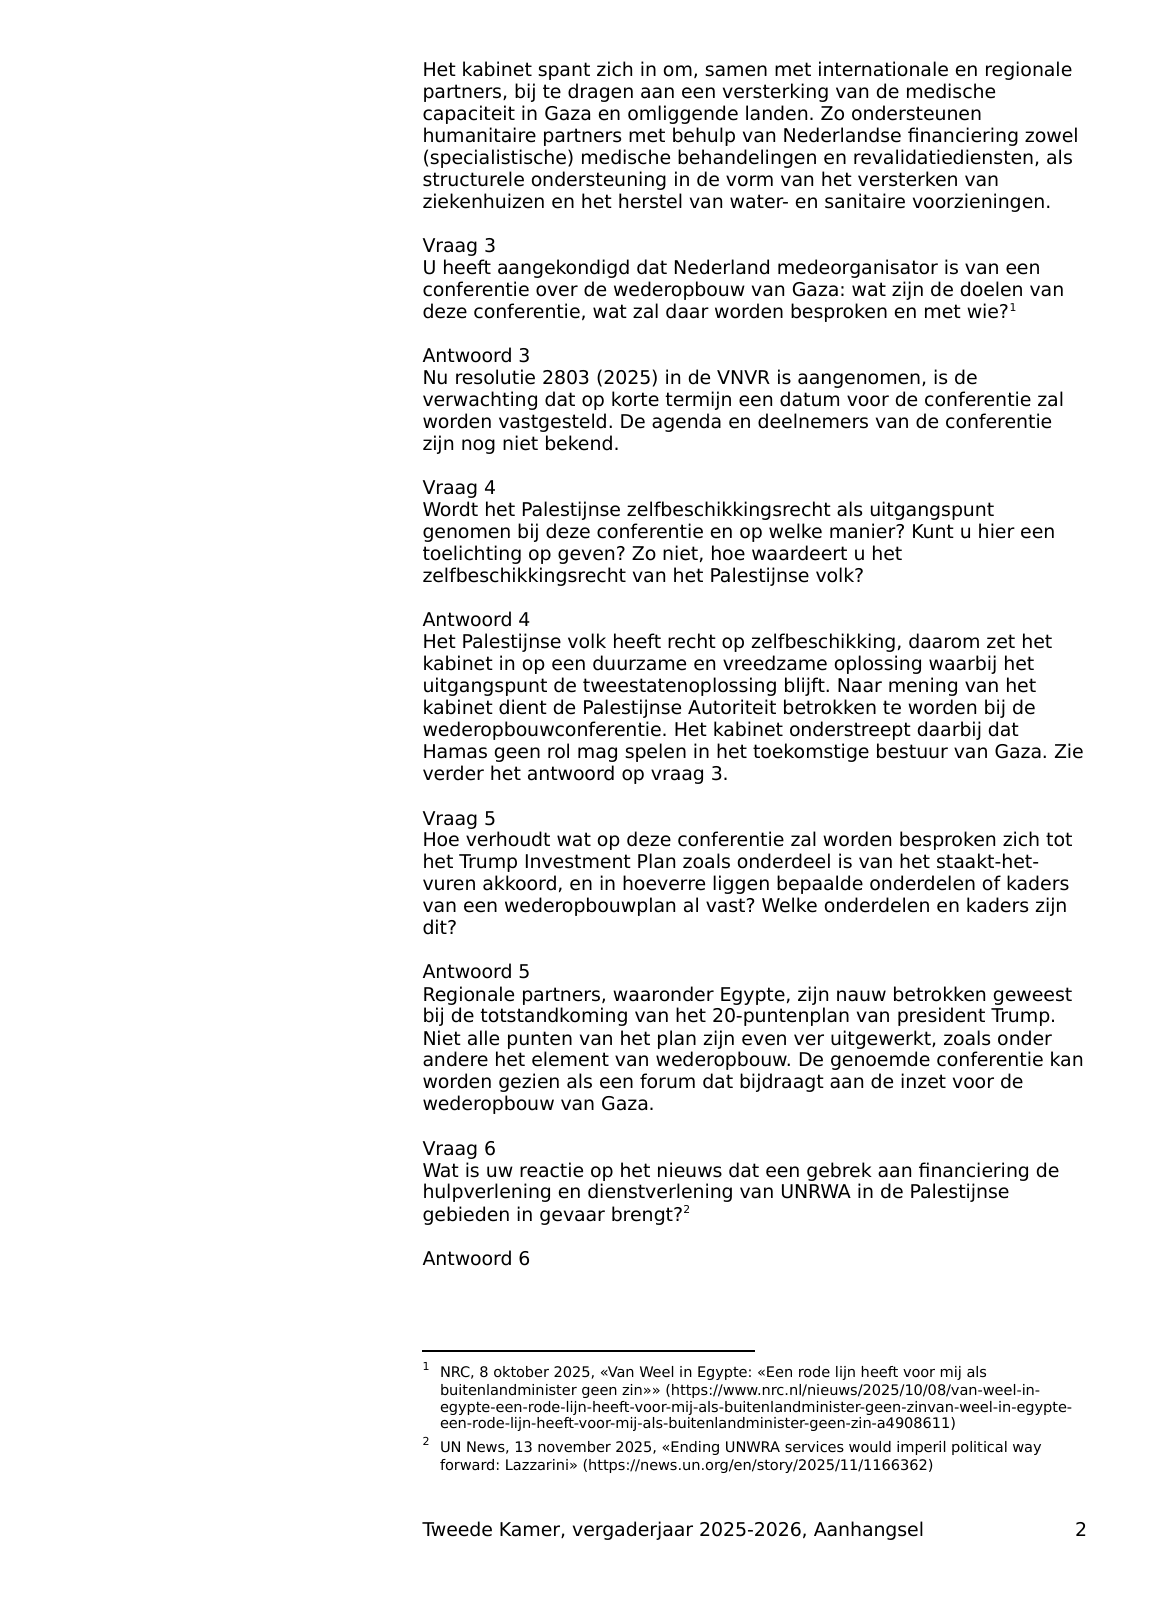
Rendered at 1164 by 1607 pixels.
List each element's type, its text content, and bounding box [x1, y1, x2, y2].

text Antwoord 4 [422, 609, 1087, 631]
text UN News, 13 november 2025, «Ending UNWRA services would imperil political way forward: Lazzarini» (https://news.un.org/en/story/2025/11/1166362) [422, 1435, 1087, 1474]
text Vraag 6 [422, 1137, 1087, 1159]
text Wat is uw reactie op het nieuws dat een gebrek aan financiering de hulpverlening en dienstverlening van UNRWA in de Palestijnse gebieden in gevaar brengt? [422, 1159, 1087, 1225]
text Het Palestijnse volk heeft recht op zelfbeschikking, daarom zet het kabinet in op een duurzame en vreedzame oplossing waarbij het uitgangspunt de tweestatenoplossing blijft. Naar mening van het kabinet dient de Palestijnse Autoriteit betrokken te worden bij de wederopbouwconferentie. Het kabinet onderstreept daarbij dat Hamas geen rol mag spelen in het toekomstige bestuur van Gaza. Zie verder het antwoord op vraag 3. [422, 631, 1087, 785]
text Nu resolutie 2803 (2025) in de VNVR is aangenomen, is de verwachting dat op korte termijn een datum voor de conferentie zal worden vastgesteld. De agenda en deelnemers van de conferentie zijn nog niet bekend. [422, 367, 1087, 455]
text Hoe verhoudt wat op deze conferentie zal worden besproken zich tot het Trump Investment Plan zoals onderdeel is van het staakt-het-vuren akkoord, en in hoeverre liggen bepaalde onderdelen of kaders van een wederopbouwplan al vast? Welke onderdelen en kaders zijn dit? [422, 829, 1087, 939]
text Het kabinet spant zich in om, samen met internationale en regionale partners, bij te dragen aan een versterking van de medische capaciteit in Gaza en omliggende landen. Zo ondersteunen humanitaire partners met behulp van Nederlandse financiering zowel (specialistische) medische behandelingen en revalidatiediensten, als structurele ondersteuning in de vorm van het versterken van ziekenhuizen en het herstel van water- en sanitaire voorzieningen. [422, 59, 1087, 213]
text Vraag 3 [422, 235, 1087, 257]
text Vraag 5 [422, 807, 1087, 829]
text NRC, 8 oktober 2025, «Van Weel in Egypte: «Een rode lijn heeft voor mij als buitenlandminister geen zin»» (https://www.nrc.nl/nieuws/2025/10/08/van-weel-in-egypte-een-rode-lijn-heeft-voor-mij-als-buitenlandminister-geen-zinvan-weel-in-egypte-een-rode-lijn-heeft-voor-mij-als-buitenlandminister-geen-zin-a4908611) [422, 1360, 1087, 1432]
text Regionale partners, waaronder Egypte, zijn nauw betrokken geweest bij de totstandkoming van het 20-puntenplan van president Trump. Niet alle punten van het plan zijn even ver uitgewerkt, zoals onder andere het element van wederopbouw. De genoemde conferentie kan worden gezien als een forum dat bijdraagt aan de inzet voor de wederopbouw van Gaza. [422, 983, 1087, 1115]
text Antwoord 5 [422, 961, 1087, 983]
text Wordt het Palestijnse zelfbeschikkingsrecht als uitgangspunt genomen bij deze conferentie en op welke manier? Kunt u hier een toelichting op geven? Zo niet, hoe waardeert u het zelfbeschikkingsrecht van het Palestijnse volk? [422, 499, 1087, 587]
text Antwoord 6 [422, 1248, 1087, 1269]
text Antwoord 3 [422, 345, 1087, 367]
text U heeft aangekondigd dat Nederland medeorganisator is van een conferentie over de wederopbouw van Gaza: wat zijn de doelen van deze conferentie, wat zal daar worden besproken en met wie? [422, 257, 1087, 323]
text Vraag 4 [422, 477, 1087, 499]
